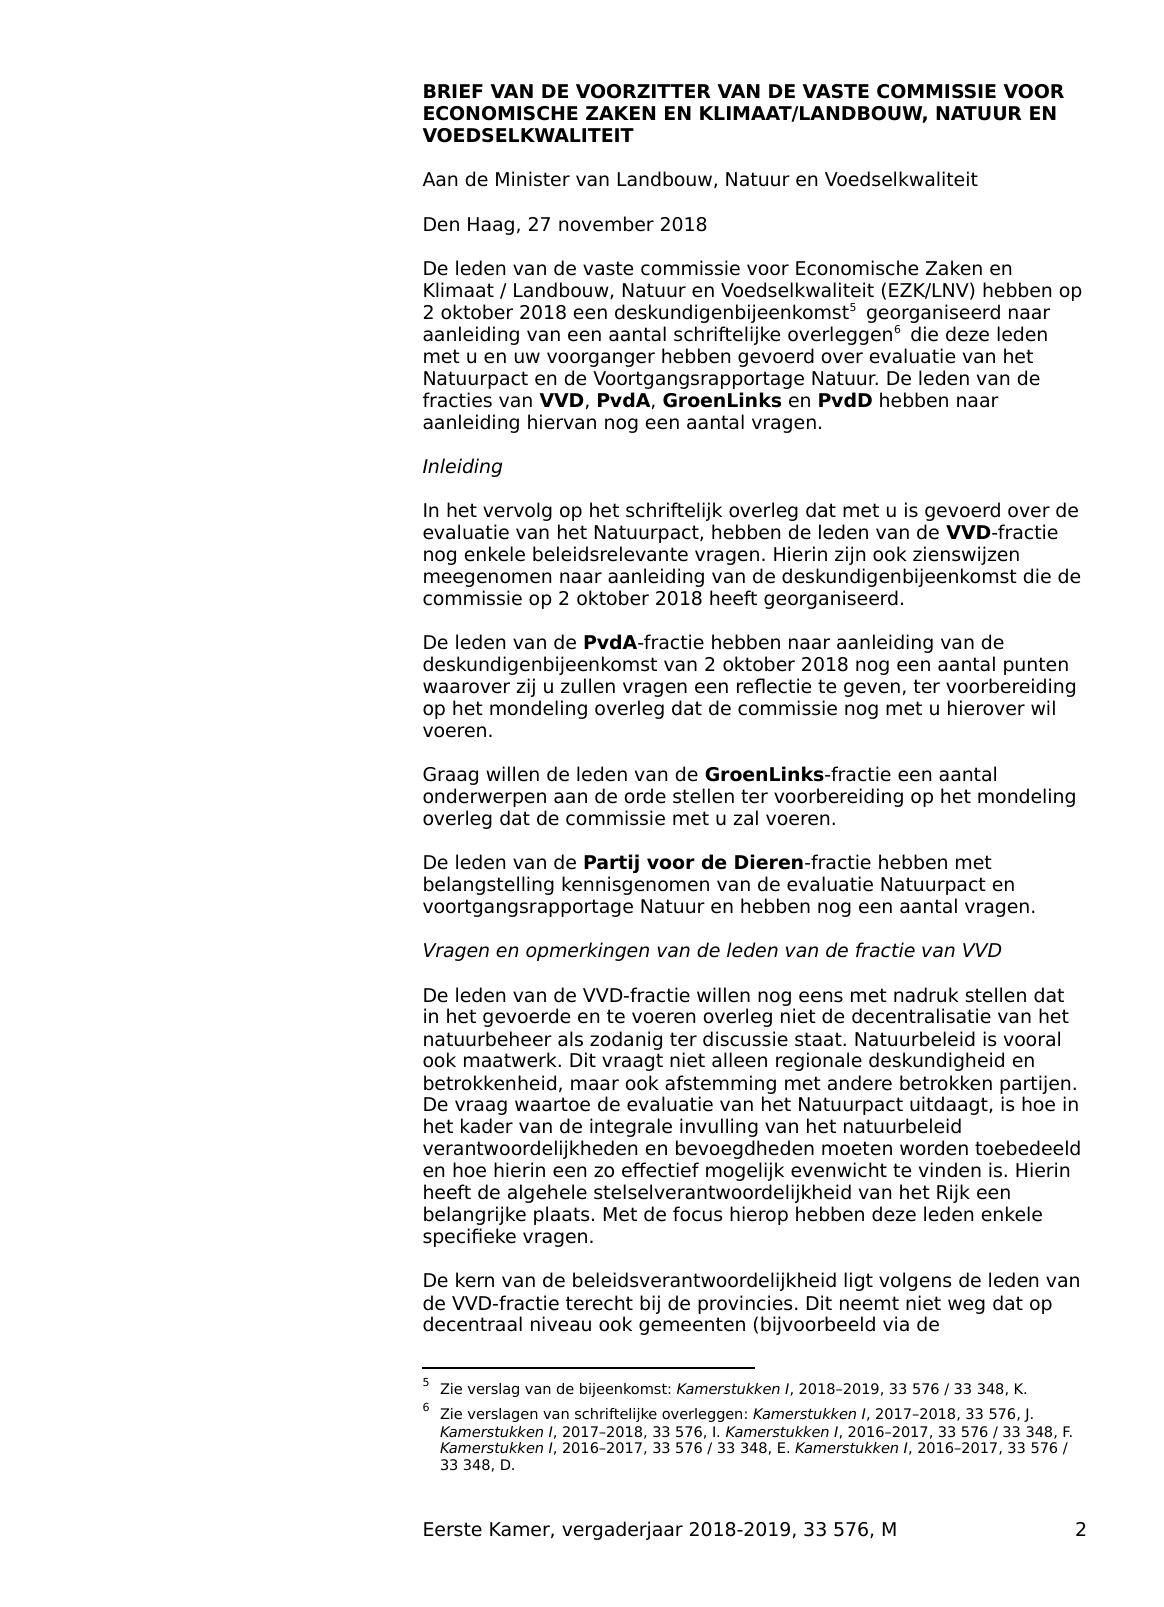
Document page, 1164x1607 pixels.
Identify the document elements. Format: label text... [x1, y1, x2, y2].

text Den Haag, 27 november 2018 [422, 213, 1087, 236]
text De leden van de PvdA-fractie hebben naar aanleiding van de deskundigenbijeenkomst van 2 oktober 2018 nog een aantal punten waarover zij u zullen vragen een reflectie te geven, ter voorbereiding op het mondeling overleg dat de commissie nog met u hierover wil voeren. [422, 632, 1087, 742]
text De leden van de VVD-fractie willen nog eens met nadruk stellen dat in het gevoerde en te voeren overleg niet de decentralisatie van het natuurbeheer als zodanig ter discussie staat. Natuurbeleid is vooral ook maatwerk. Dit vraagt niet alleen regionale deskundigheid en betrokkenheid, maar ook afstemming met andere betrokken partijen. De vraag waartoe de evaluatie van het Natuurpact uitdaagt, is hoe in het kader van de integrale invulling van het natuurbeleid verantwoordelijkheden en bevoegdheden moeten worden toebedeeld en hoe hierin een zo effectief mogelijk evenwicht te vinden is. Hierin heeft de algehele stelselverantwoordelijkheid van het Rijk een belangrijke plaats. Met de focus hierop hebben deze leden enkele specifieke vragen. [422, 984, 1087, 1248]
text Aan de Minister van Landbouw, Natuur en Voedselkwaliteit [422, 169, 1087, 191]
text De kern van de beleidsverantwoordelijkheid ligt volgens de leden van de VVD-fractie terecht bij de provincies. Dit neemt niet weg dat op decentraal niveau ook gemeenten (bijvoorbeeld via de [422, 1270, 1087, 1336]
text Zie verslag van de bijeenkomst: Kamerstukken I, 2018–2019, 33 576 / 33 348, K. [422, 1377, 1087, 1399]
subtitle BRIEF VAN DE VOORZITTER VAN DE VASTE COMMISSIE VOOR ECONOMISCHE ZAKEN EN KLIMAAT/LANDBOUW, NATUUR EN VOEDSELKWALITEIT [422, 81, 1087, 147]
text In het vervolg op het schriftelijk overleg dat met u is gevoerd over de evaluatie van het Natuurpact, hebben de leden van de VVD-fractie nog enkele beleidsrelevante vragen. Hierin zijn ook zienswijzen meegenomen naar aanleiding van de deskundigenbijeenkomst die de commissie op 2 oktober 2018 heeft georganiseerd. [422, 500, 1087, 610]
text De leden van de vaste commissie voor Economische Zaken en Klimaat / Landbouw, Natuur en Voedselkwaliteit (EZK/LNV) hebben op 2 oktober 2018 een deskundigenbijeenkomst georganiseerd naar aanleiding van een aantal schriftelijke overleggen die deze leden met u en uw voorganger hebben gevoerd over evaluatie van het Natuurpact en de Voortgangsrapportage Natuur. De leden van de fracties van VVD, PvdA, GroenLinks en PvdD hebben naar aanleiding hiervan nog een aantal vragen. [422, 258, 1087, 433]
text Zie verslagen van schriftelijke overleggen: Kamerstukken I, 2017–2018, 33 576, J. Kamerstukken I, 2017–2018, 33 576, I. Kamerstukken I, 2016–2017, 33 576 / 33 348, F. Kamerstukken I, 2016–2017, 33 576 / 33 348, E. Kamerstukken I, 2016–2017, 33 576 / 33 348, D. [422, 1402, 1087, 1474]
text De leden van de Partij voor de Dieren-fractie hebben met belangstelling kennisgenomen van de evaluatie Natuurpact en voortgangsrapportage Natuur en hebben nog een aantal vragen. [422, 852, 1087, 918]
text Graag willen de leden van de GroenLinks-fractie een aantal onderwerpen aan de orde stellen ter voorbereiding op het mondeling overleg dat de commissie met u zal voeren. [422, 764, 1087, 830]
subtitle Vragen en opmerkingen van de leden van de fractie van VVD [422, 940, 1087, 962]
subtitle Inleiding [422, 456, 1087, 478]
